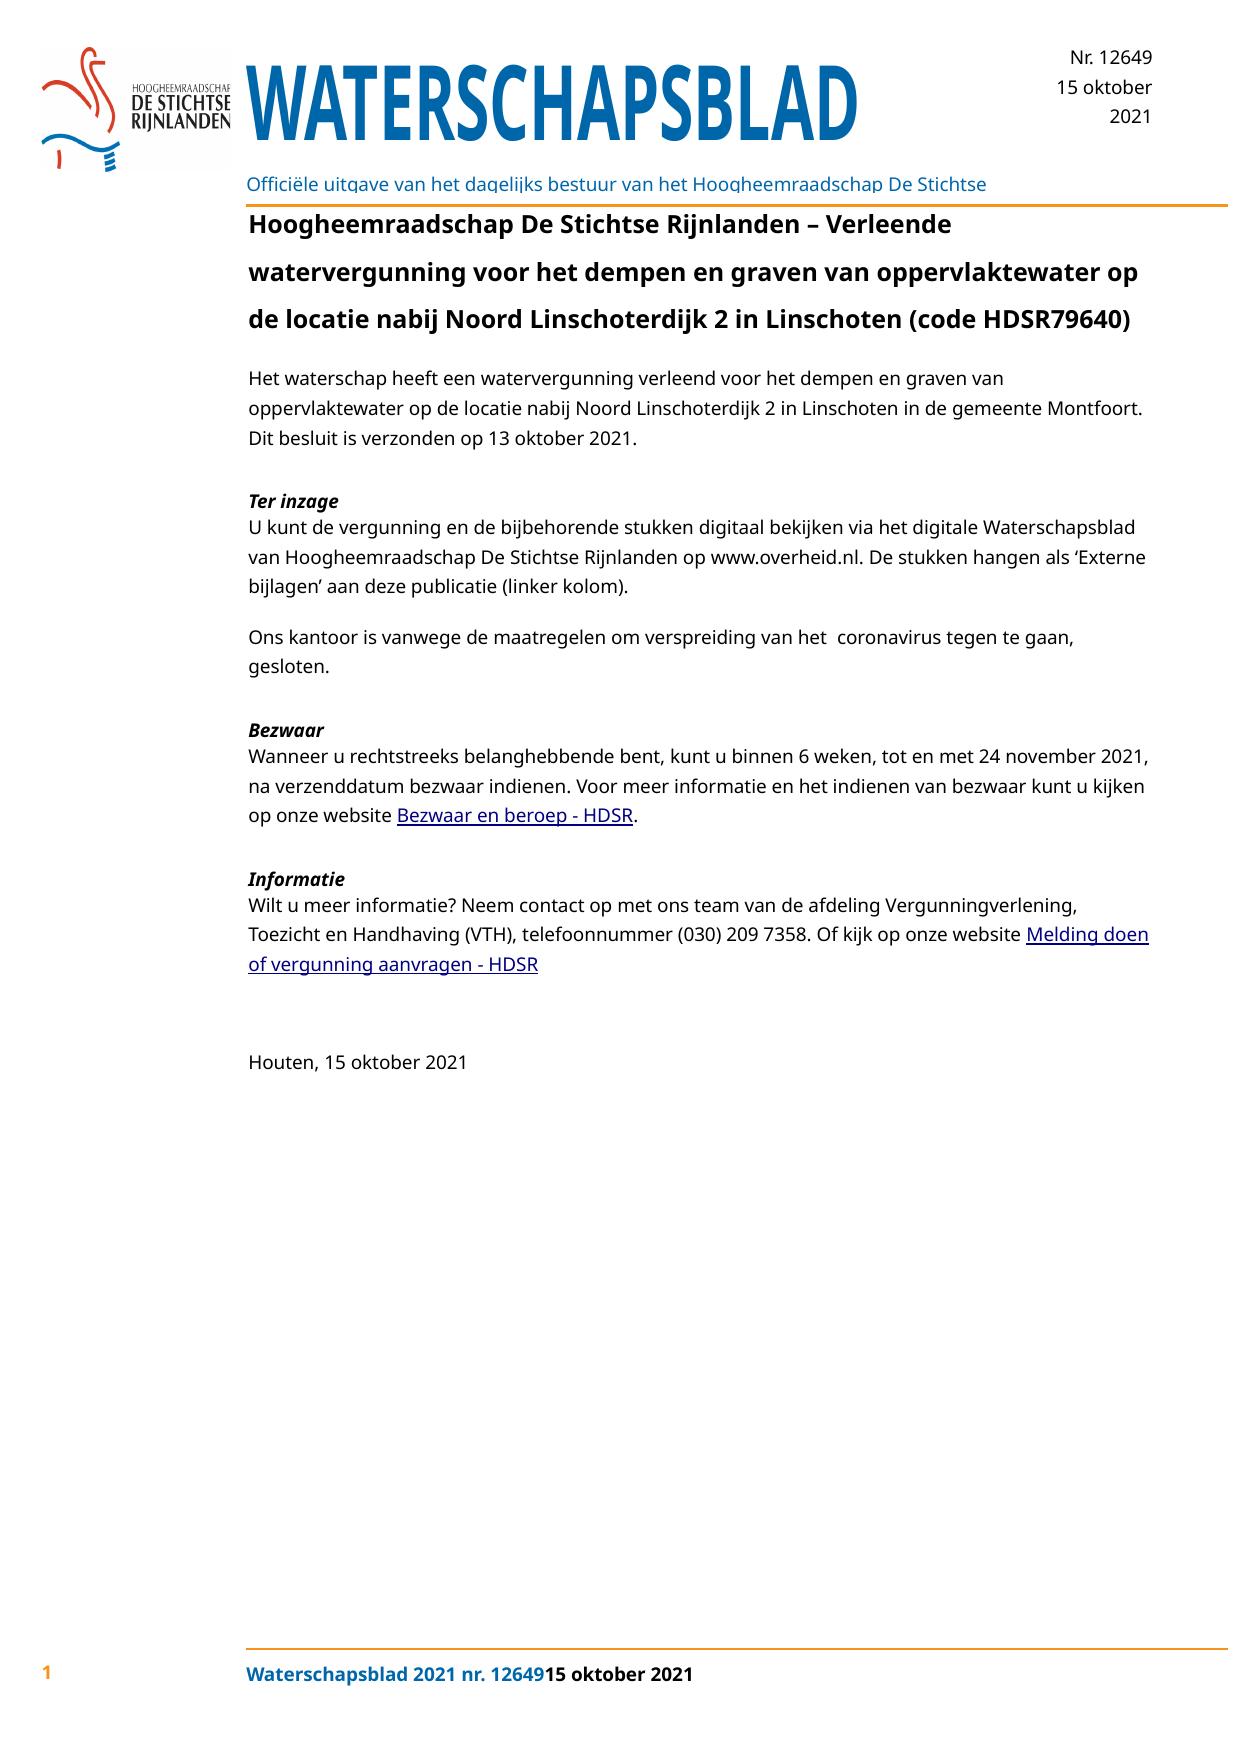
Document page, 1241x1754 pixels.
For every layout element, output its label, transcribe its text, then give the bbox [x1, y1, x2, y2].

text Houten, 15 oktober 2021 [248, 1049, 1152, 1075]
text U kunt de vergunning en de bijbehorende stukken digitaal bekijken via het digitale Waterschapsblad van Hoogheemraadschap De Stichtse Rijnlanden op www.overheid.nl. De stukken hangen als ‘Externe bijlagen’ aan deze publicatie (linker kolom). [248, 514, 1152, 599]
text Hoogheemraadschap De Stichtse Rijnlanden – Verleende watervergunning voor het dempen en graven van oppervlaktewater op de locatie nabij Noord Linschoterdijk 2 in Linschoten (code HDSR79640) [248, 207, 1152, 336]
text Bezwaar [248, 717, 1152, 743]
text Wanneer u rechtstreeks belanghebbende bent, kunt u binnen 6 weken, tot en met 24 november 2021, na verzenddatum bezwaar indienen. Voor meer informatie en het indienen van bezwaar kunt u kijken op onze website Bezwaar en beroep - HDSR. [248, 743, 1152, 828]
text Het waterschap heeft een watervergunning verleend voor het dempen en graven van oppervlaktewater op de locatie nabij Noord Linschoterdijk 2 in Linschoten in de gemeente Montfoort. Dit besluit is verzonden op 13 oktober 2021. [248, 366, 1152, 450]
text Ons kantoor is vanwege de maatregelen om verspreiding van het coronavirus tegen te gaan, gesloten. [248, 624, 1152, 679]
picture [41, 47, 231, 172]
text Wilt u meer informatie? Neem contact op met ons team van de afdeling Vergunningverlening, Toezicht en Handhaving (VTH), telefoonnummer (030) 209 7358. Of kijk op onze website Melding doen of vergunning aanvragen - HDSR [248, 892, 1152, 977]
text Ter inzage [248, 489, 1152, 514]
text Informatie [248, 866, 1152, 892]
